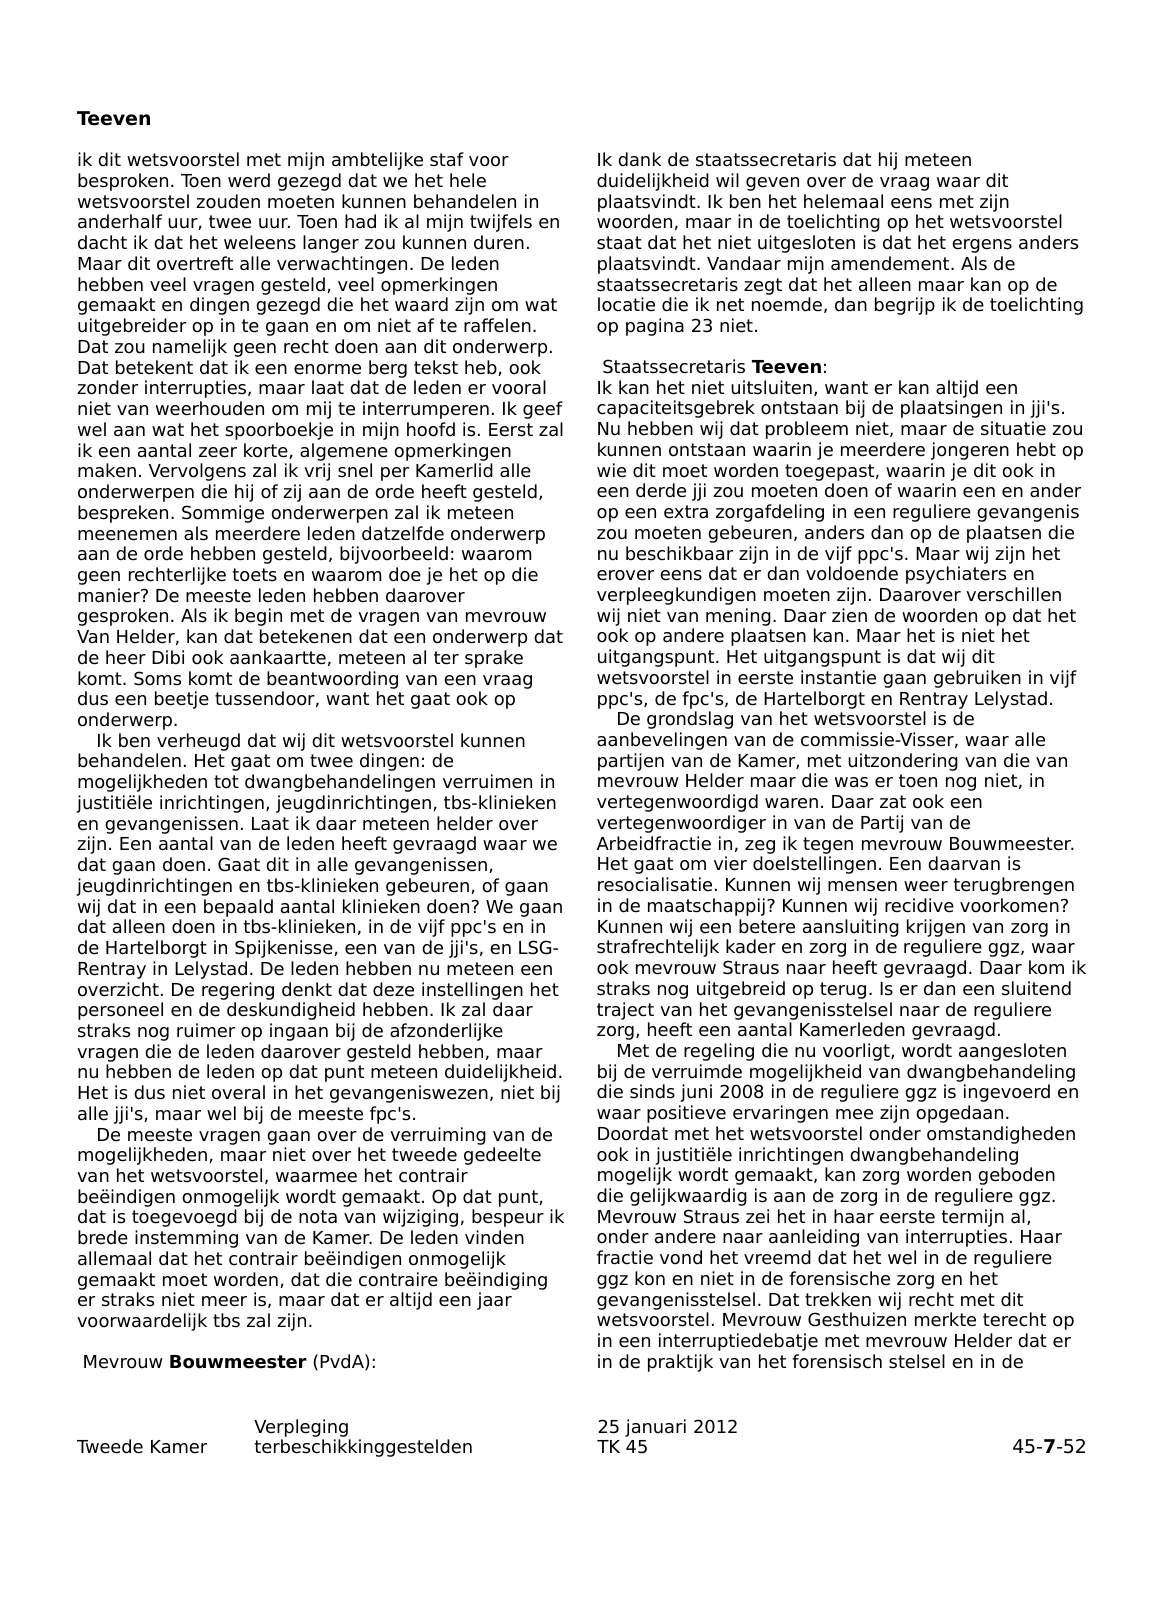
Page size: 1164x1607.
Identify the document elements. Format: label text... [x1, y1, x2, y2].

text Ik kan het niet uitsluiten, want er kan altijd een capaciteitsgebrek ontstaan bij de plaatsingen in jji's. Nu hebben wij dat probleem niet, maar de situatie zou kunnen ontstaan waarin je meerdere jongeren hebt op wie dit moet worden toegepast, waarin je dit ook in een derde jji zou moeten doen of waarin een en ander op een extra zorgafdeling in een reguliere gevangenis zou moeten gebeuren, anders dan op de plaatsen die nu beschikbaar zijn in de vijf ppc's. Maar wij zijn het erover eens dat er dan voldoende psychiaters en verpleegkundigen moeten zijn. Daarover verschillen wij niet van mening. Daar zien de woorden op dat het ook op andere plaatsen kan. Maar het is niet het uitgangspunt. Het uitgangspunt is dat wij dit wetsvoorstel in eerste instantie gaan gebruiken in vijf ppc's, de fpc's, de Hartelborgt en Rentray Lelystad. [596, 377, 1087, 709]
text Met de regeling die nu voorligt, wordt aangesloten bij de verruimde mogelijkheid van dwangbehandeling die sinds juni 2008 in de reguliere ggz is ingevoerd en waar positieve ervaringen mee zijn opgedaan. Doordat met het wetsvoorstel onder omstandigheden ook in justitiële inrichtingen dwangbehandeling mogelijk wordt gemaakt, kan zorg worden geboden die gelijkwaardig is aan de zorg in de reguliere ggz. Mevrouw Straus zei het in haar eerste termijn al, onder andere naar aanleiding van interrupties. Haar fractie vond het vreemd dat het wel in de reguliere ggz kon en niet in de forensische zorg en het gevangenisstelsel. Dat trekken wij recht met dit wetsvoorstel. Mevrouw Gesthuizen merkte terecht op in een interruptiedebatje met mevrouw Helder dat er in de praktijk van het forensisch stelsel en in de [596, 1041, 1087, 1372]
text ik dit wetsvoorstel met mijn ambtelijke staf voor besproken. Toen werd gezegd dat we het hele wetsvoorstel zouden moeten kunnen behandelen in anderhalf uur, twee uur. Toen had ik al mijn twijfels en dacht ik dat het weleens langer zou kunnen duren. Maar dit overtreft alle verwachtingen. De leden hebben veel vragen gesteld, veel opmerkingen gemaakt en dingen gezegd die het waard zijn om wat uitgebreider op in te gaan en om niet af te raffelen. Dat zou namelijk geen recht doen aan dit onderwerp. Dat betekent dat ik een enorme berg tekst heb, ook zonder interrupties, maar laat dat de leden er vooral niet van weerhouden om mij te interrumperen. Ik geef wel aan wat het spoorboekje in mijn hoofd is. Eerst zal ik een aantal zeer korte, algemene opmerkingen maken. Vervolgens zal ik vrij snel per Kamerlid alle onderwerpen die hij of zij aan de orde heeft gesteld, bespreken. Sommige onderwerpen zal ik meteen meenemen als meerdere leden datzelfde onderwerp aan de orde hebben gesteld, bijvoorbeeld: waarom geen rechterlijke toets en waarom doe je het op die manier? De meeste leden hebben daarover gesproken. Als ik begin met de vragen van mevrouw Van Helder, kan dat betekenen dat een onderwerp dat de heer Dibi ook aankaartte, meteen al ter sprake komt. Soms komt de beantwoording van een vraag dus een beetje tussendoor, want het gaat ook op onderwerp. [77, 150, 567, 731]
text De grondslag van het wetsvoorstel is de aanbevelingen van de commissie-Visser, waar alle partijen van de Kamer, met uitzondering van die van mevrouw Helder maar die was er toen nog niet, in vertegenwoordigd waren. Daar zat ook een vertegenwoordiger in van de Partij van de Arbeidfractie in, zeg ik tegen mevrouw Bouwmeester. Het gaat om vier doelstellingen. Een daarvan is resocialisatie. Kunnen wij mensen weer terugbrengen in de maatschappij? Kunnen wij recidive voorkomen? Kunnen wij een betere aansluiting krijgen van zorg in strafrechtelijk kader en zorg in de reguliere ggz, waar ook mevrouw Straus naar heeft gevraagd. Daar kom ik straks nog uitgebreid op terug. Is er dan een sluitend traject van het gevangenisstelsel naar de reguliere zorg, heeft een aantal Kamerleden gevraagd. [596, 709, 1087, 1041]
text Ik dank de staatssecretaris dat hij meteen duidelijkheid wil geven over de vraag waar dit plaatsvindt. Ik ben het helemaal eens met zijn woorden, maar in de toelichting op het wetsvoorstel staat dat het niet uitgesloten is dat het ergens anders plaatsvindt. Vandaar mijn amendement. Als de staatssecretaris zegt dat het alleen maar kan op de locatie die ik net noemde, dan begrijp ik de toelichting op pagina 23 niet. [596, 150, 1087, 337]
text Staatssecretaris Teeven: [596, 357, 1087, 377]
text De meeste vragen gaan over de verruiming van de mogelijkheden, maar niet over het tweede gedeelte van het wetsvoorstel, waarmee het contrair beëindigen onmogelijk wordt gemaakt. Op dat punt, dat is toegevoegd bij de nota van wijziging, bespeur ik brede instemming van de Kamer. De leden vinden allemaal dat het contrair beëindigen onmogelijk gemaakt moet worden, dat die contraire beëindiging er straks niet meer is, maar dat er altijd een jaar voorwaardelijk tbs zal zijn. [77, 1124, 567, 1332]
text Ik ben verheugd dat wij dit wetsvoorstel kunnen behandelen. Het gaat om twee dingen: de mogelijkheden tot dwangbehandelingen verruimen in justitiële inrichtingen, jeugdinrichtingen, tbs-klinieken en gevangenissen. Laat ik daar meteen helder over zijn. Een aantal van de leden heeft gevraagd waar we dat gaan doen. Gaat dit in alle gevangenissen, jeugdinrichtingen en tbs-klinieken gebeuren, of gaan wij dat in een bepaald aantal klinieken doen? We gaan dat alleen doen in tbs-klinieken, in de vijf ppc's en in de Hartelborgt in Spijkenisse, een van de jji's, en LSG-Rentray in Lelystad. De leden hebben nu meteen een overzicht. De regering denkt dat deze instellingen het personeel en de deskundigheid hebben. Ik zal daar straks nog ruimer op ingaan bij de afzonderlijke vragen die de leden daarover gesteld hebben, maar nu hebben de leden op dat punt meteen duidelijkheid. Het is dus niet overal in het gevangeniswezen, niet bij alle jji's, maar wel bij de meeste fpc's. [77, 731, 567, 1124]
text Mevrouw Bouwmeester (PvdA): [77, 1352, 567, 1372]
